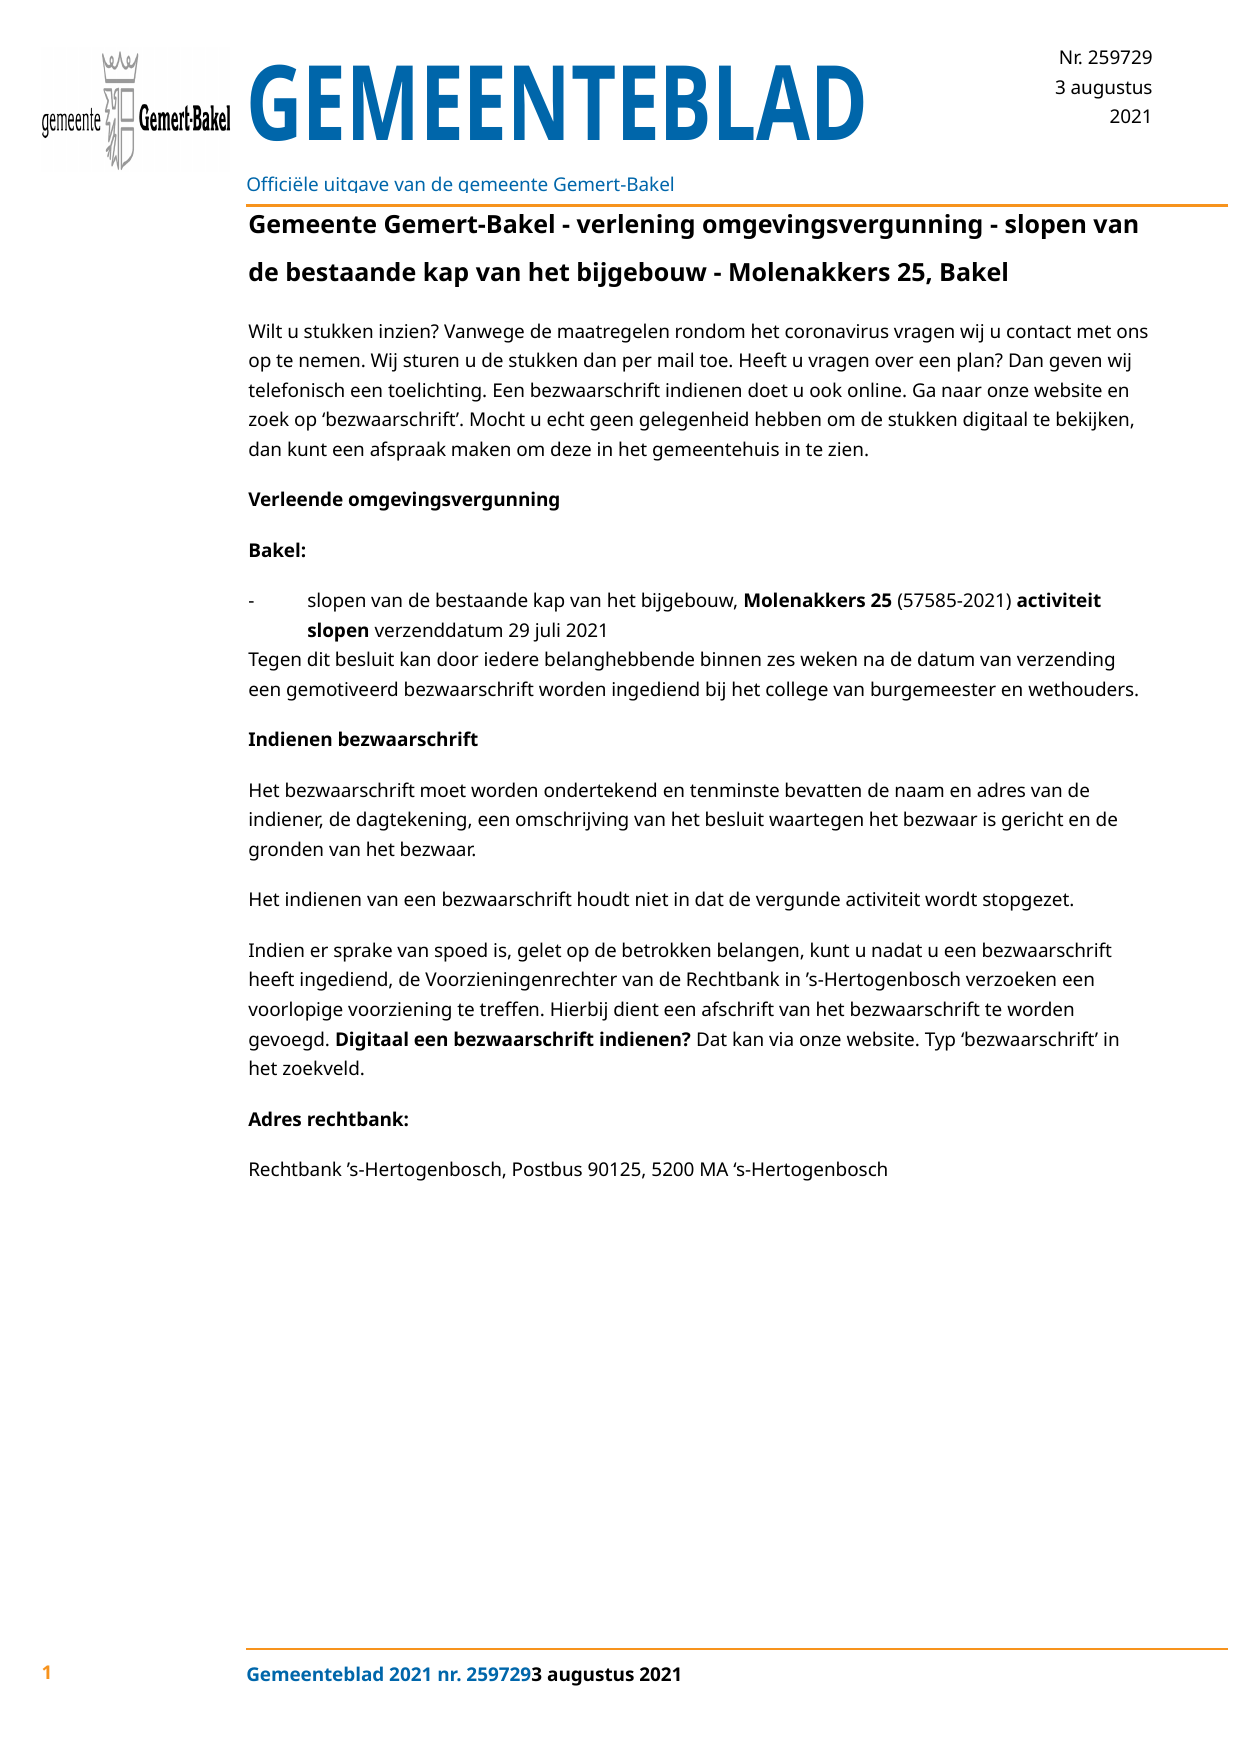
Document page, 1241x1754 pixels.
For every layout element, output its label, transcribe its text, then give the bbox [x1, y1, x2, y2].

text Gemeente Gemert-Bakel - verlening omgevingsvergunning - slopen van de bestaande kap van het bijgebouw - Molenakkers 25, Bakel [248, 207, 1152, 288]
text Bakel: [248, 537, 1152, 563]
text Verleende omgevingsvergunning [248, 487, 1152, 512]
text Het bezwaarschrift moet worden ondertekend en tenminste bevatten de naam en adres van de indiener, de dagtekening, een omschrijving van het besluit waartegen het bezwaar is gericht en de gronden van het bezwaar. [248, 777, 1152, 862]
text Tegen dit besluit kan door iedere belanghebbende binnen zes weken na de datum van verzending een gemotiveerd bezwaarschrift worden ingediend bij het college van burgemeester en wethouders. [248, 647, 1152, 702]
text Adres rechtbank: [248, 1106, 1152, 1132]
text Indien er sprake van spoed is, gelet op de betrokken belangen, kunt u nadat u een bezwaarschrift heeft ingediend, de Voorzieningenrechter van de Rechtbank in ’s-Hertogenbosch verzoeken een voorlopige voorziening te treffen. Hierbij dient een afschrift van het bezwaarschrift te worden gevoegd. Digitaal een bezwaarschrift indienen? Dat kan via onze website. Typ ‘bezwaarschrift’ in het zoekveld. [248, 937, 1152, 1081]
list slopen van de bestaande kap van het bijgebouw, Molenakkers 25 (57585-2021) activiteit slopen verzenddatum 29 juli 2021 [248, 587, 1152, 643]
text Indienen bezwaarschrift [248, 727, 1152, 752]
text Wilt u stukken inzien? Vanwege de maatregelen rondom het coronavirus vragen wij u contact met ons op te nemen. Wij sturen u de stukken dan per mail toe. Heeft u vragen over een plan? Dan geven wij telefonisch een toelichting. Een bezwaarschrift indienen doet u ook online. Ga naar onze website en zoek op ‘bezwaarschrift’. Mocht u echt geen gelegenheid hebben om de stukken digitaal te bekijken, dan kunt een afspraak maken om deze in het gemeentehuis in te zien. [248, 318, 1152, 462]
picture [41, 47, 231, 172]
text Rechtbank ’s-Hertogenbosch, Postbus 90125, 5200 MA ‘s-Hertogenbosch [248, 1156, 1152, 1182]
text Het indienen van een bezwaarschrift houdt niet in dat de vergunde activiteit wordt stopgezet. [248, 887, 1152, 912]
